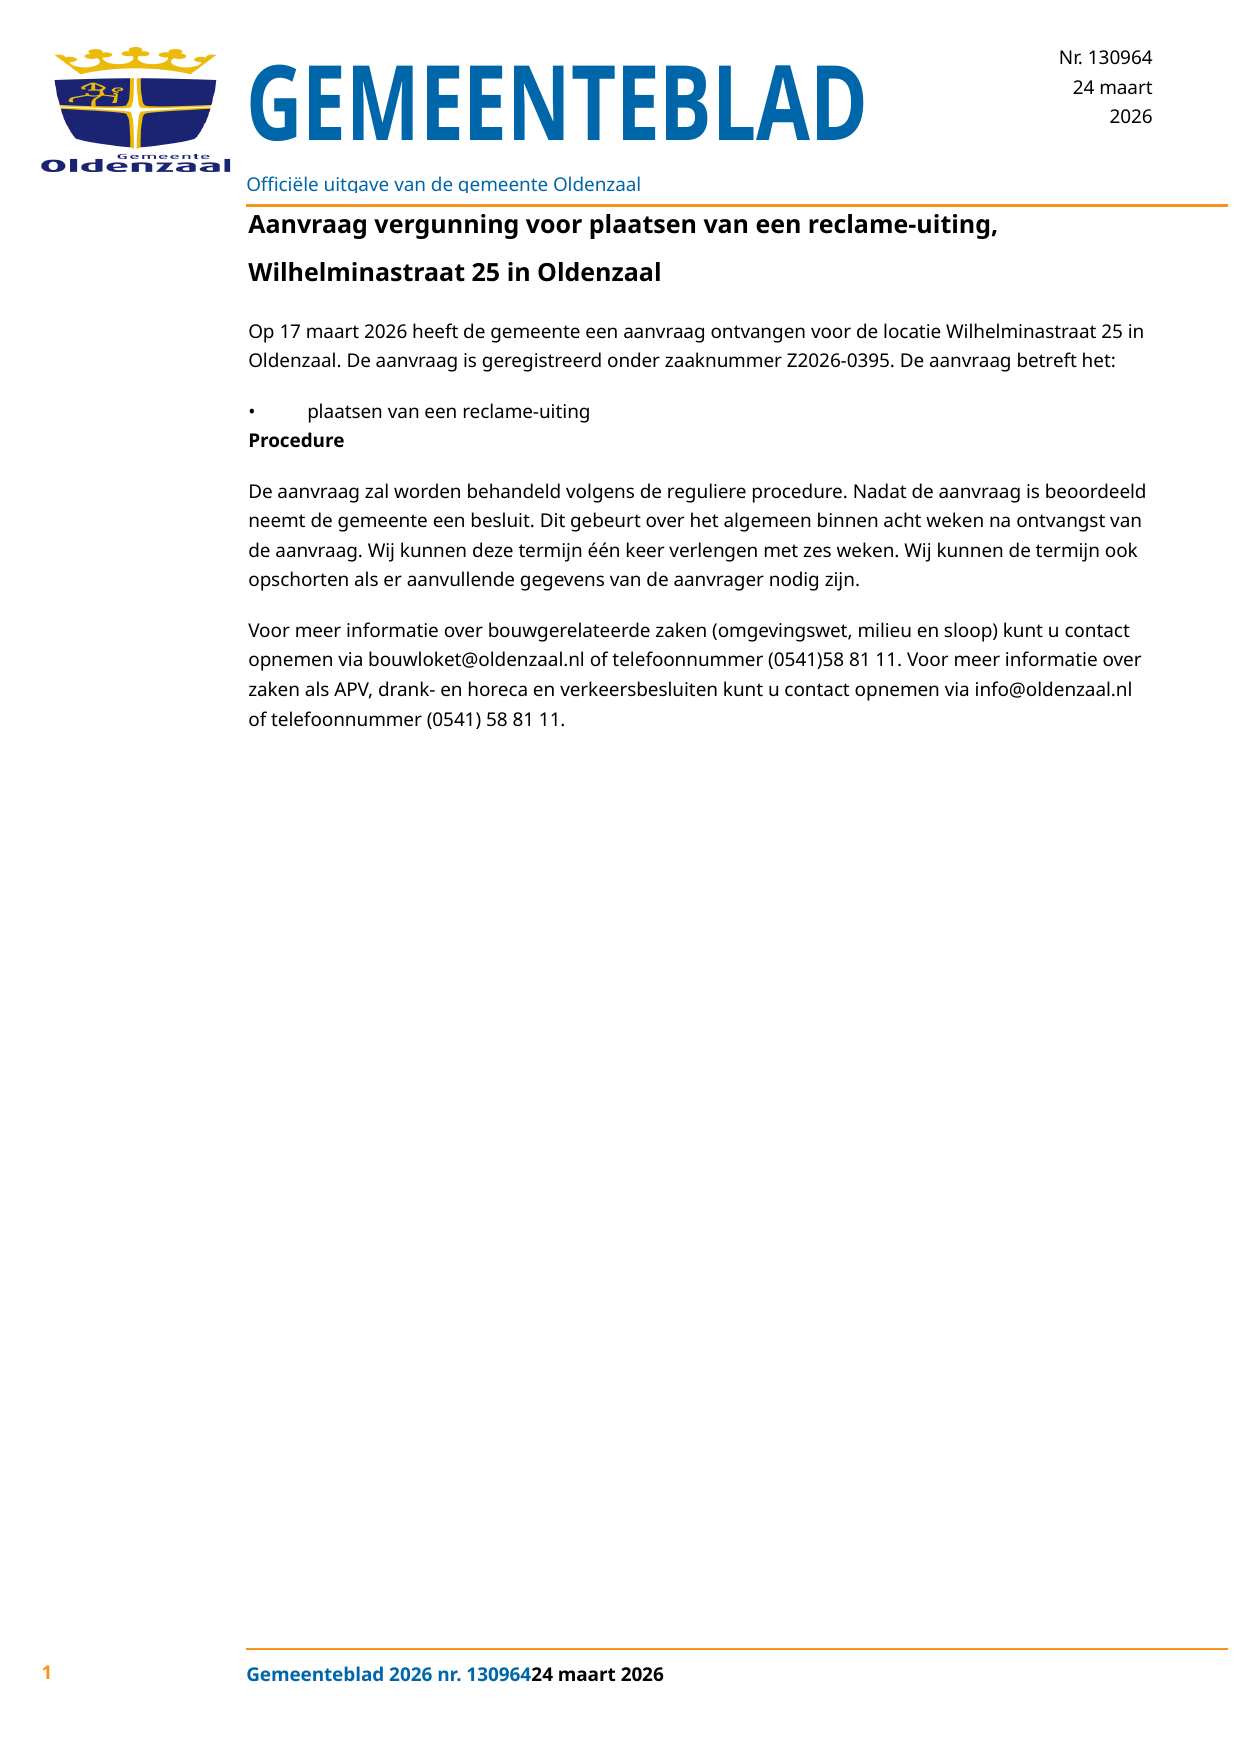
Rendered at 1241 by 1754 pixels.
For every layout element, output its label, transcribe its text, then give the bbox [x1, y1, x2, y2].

text Voor meer informatie over bouwgerelateerde zaken (omgevingswet, milieu en sloop) kunt u contact opnemen via bouwloket@oldenzaal.nl of telefoonnummer (0541)58 81 11. Voor meer informatie over zaken als APV, drank- en horeca en verkeersbesluiten kunt u contact opnemen via info@oldenzaal.nl of telefoonnummer (0541) 58 81 11. [248, 617, 1152, 732]
list plaatsen van een reclame-uiting [248, 398, 1152, 424]
text De aanvraag zal worden behandeld volgens de reguliere procedure. Nadat de aanvraag is beoordeeld neemt de gemeente een besluit. Dit gebeurt over het algemeen binnen acht weken na ontvangst van de aanvraag. Wij kunnen deze termijn één keer verlengen met zes weken. Wij kunnen de termijn ook opschorten als er aanvullende gegevens van de aanvrager nodig zijn. [248, 478, 1152, 592]
picture [41, 47, 231, 172]
text Procedure [248, 427, 1152, 453]
text Op 17 maart 2026 heeft de gemeente een aanvraag ontvangen voor de locatie Wilhelminastraat 25 in Oldenzaal. De aanvraag is geregistreerd onder zaaknummer Z2026-0395. De aanvraag betreft het: [248, 318, 1152, 373]
text Aanvraag vergunning voor plaatsen van een reclame-uiting, Wilhelminastraat 25 in Oldenzaal [248, 207, 1152, 288]
